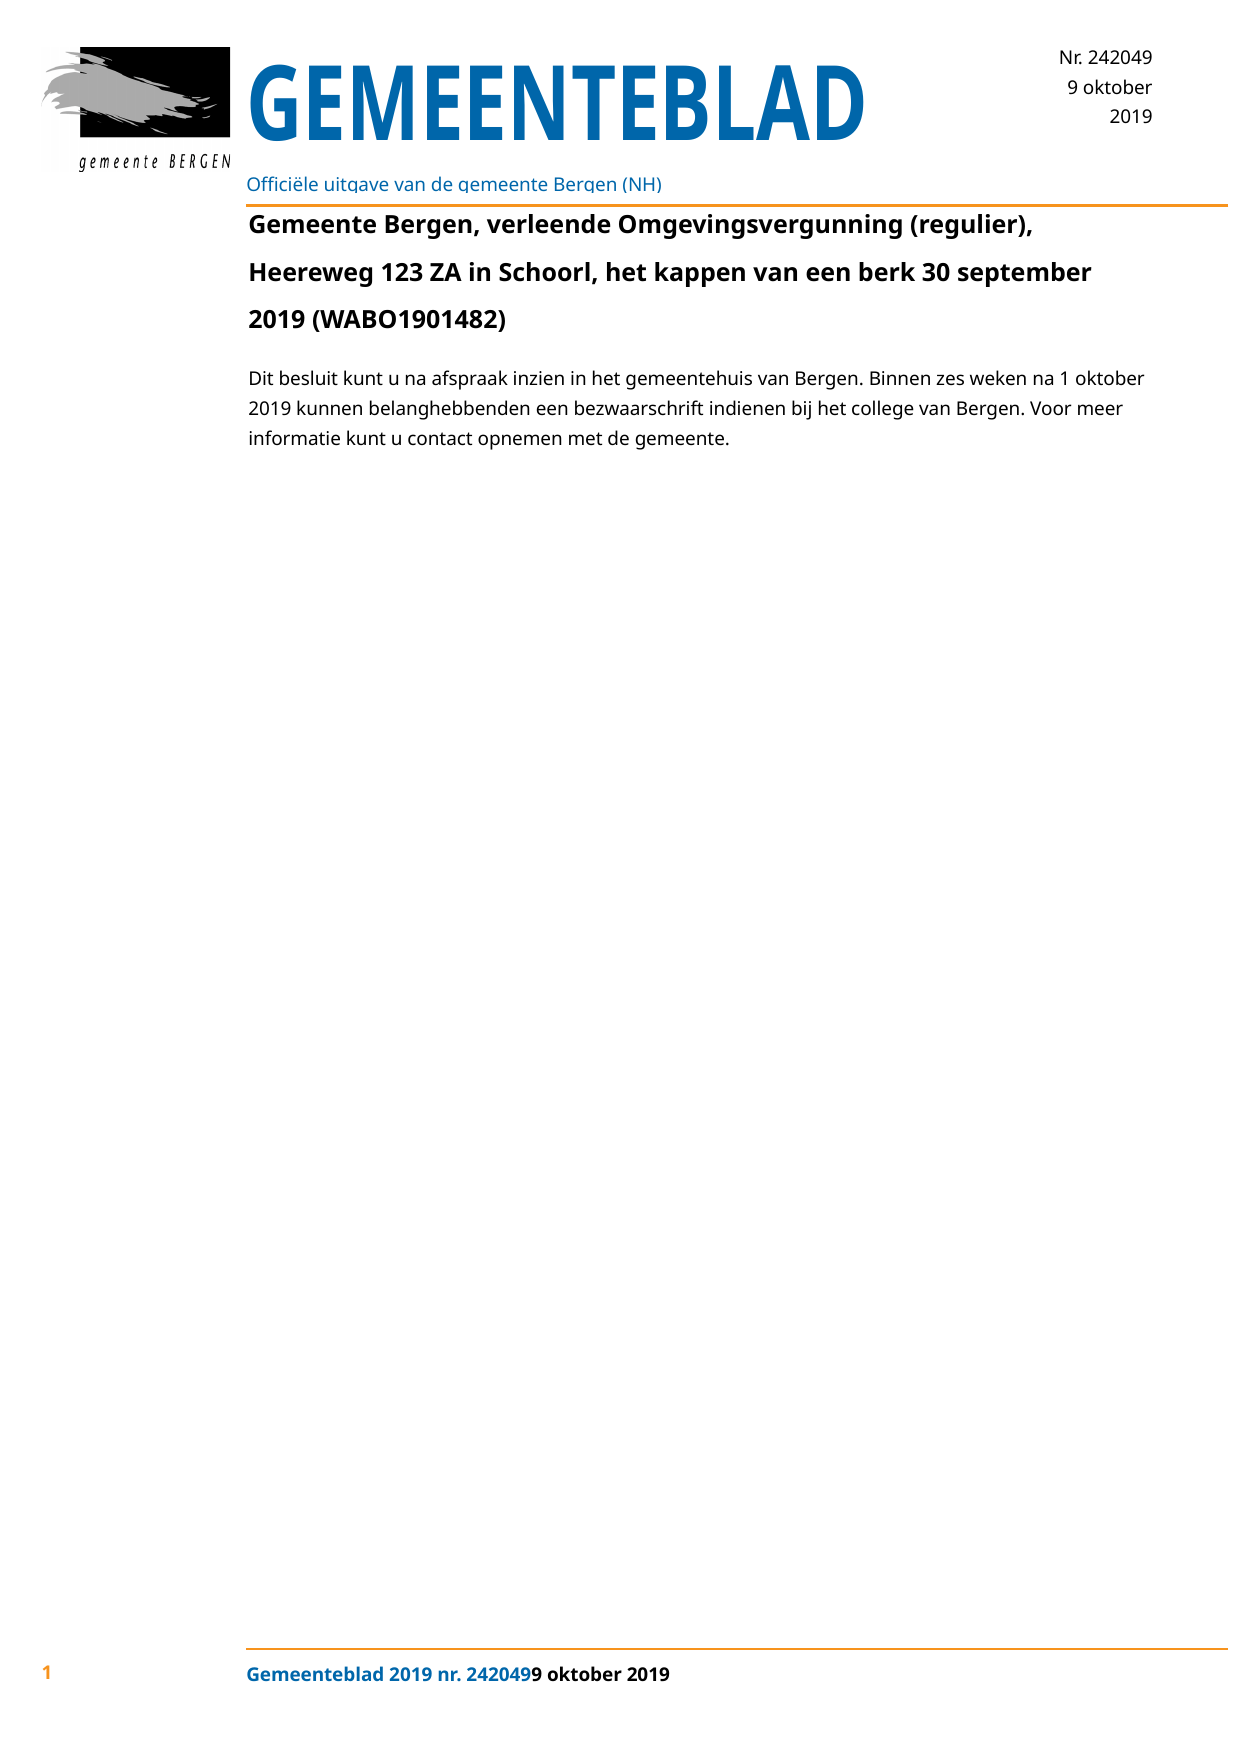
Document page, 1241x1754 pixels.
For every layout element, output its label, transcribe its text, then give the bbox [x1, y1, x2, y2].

picture [41, 47, 231, 172]
text Gemeente Bergen, verleende Omgevingsvergunning (regulier), Heereweg 123 ZA in Schoorl, het kappen van een berk 30 september 2019 (WABO1901482) [248, 207, 1152, 336]
text Dit besluit kunt u na afspraak inzien in het gemeentehuis van Bergen. Binnen zes weken na 1 oktober 2019 kunnen belanghebbenden een bezwaarschrift indienen bij het college van Bergen. Voor meer informatie kunt u contact opnemen met de gemeente. [248, 366, 1152, 450]
